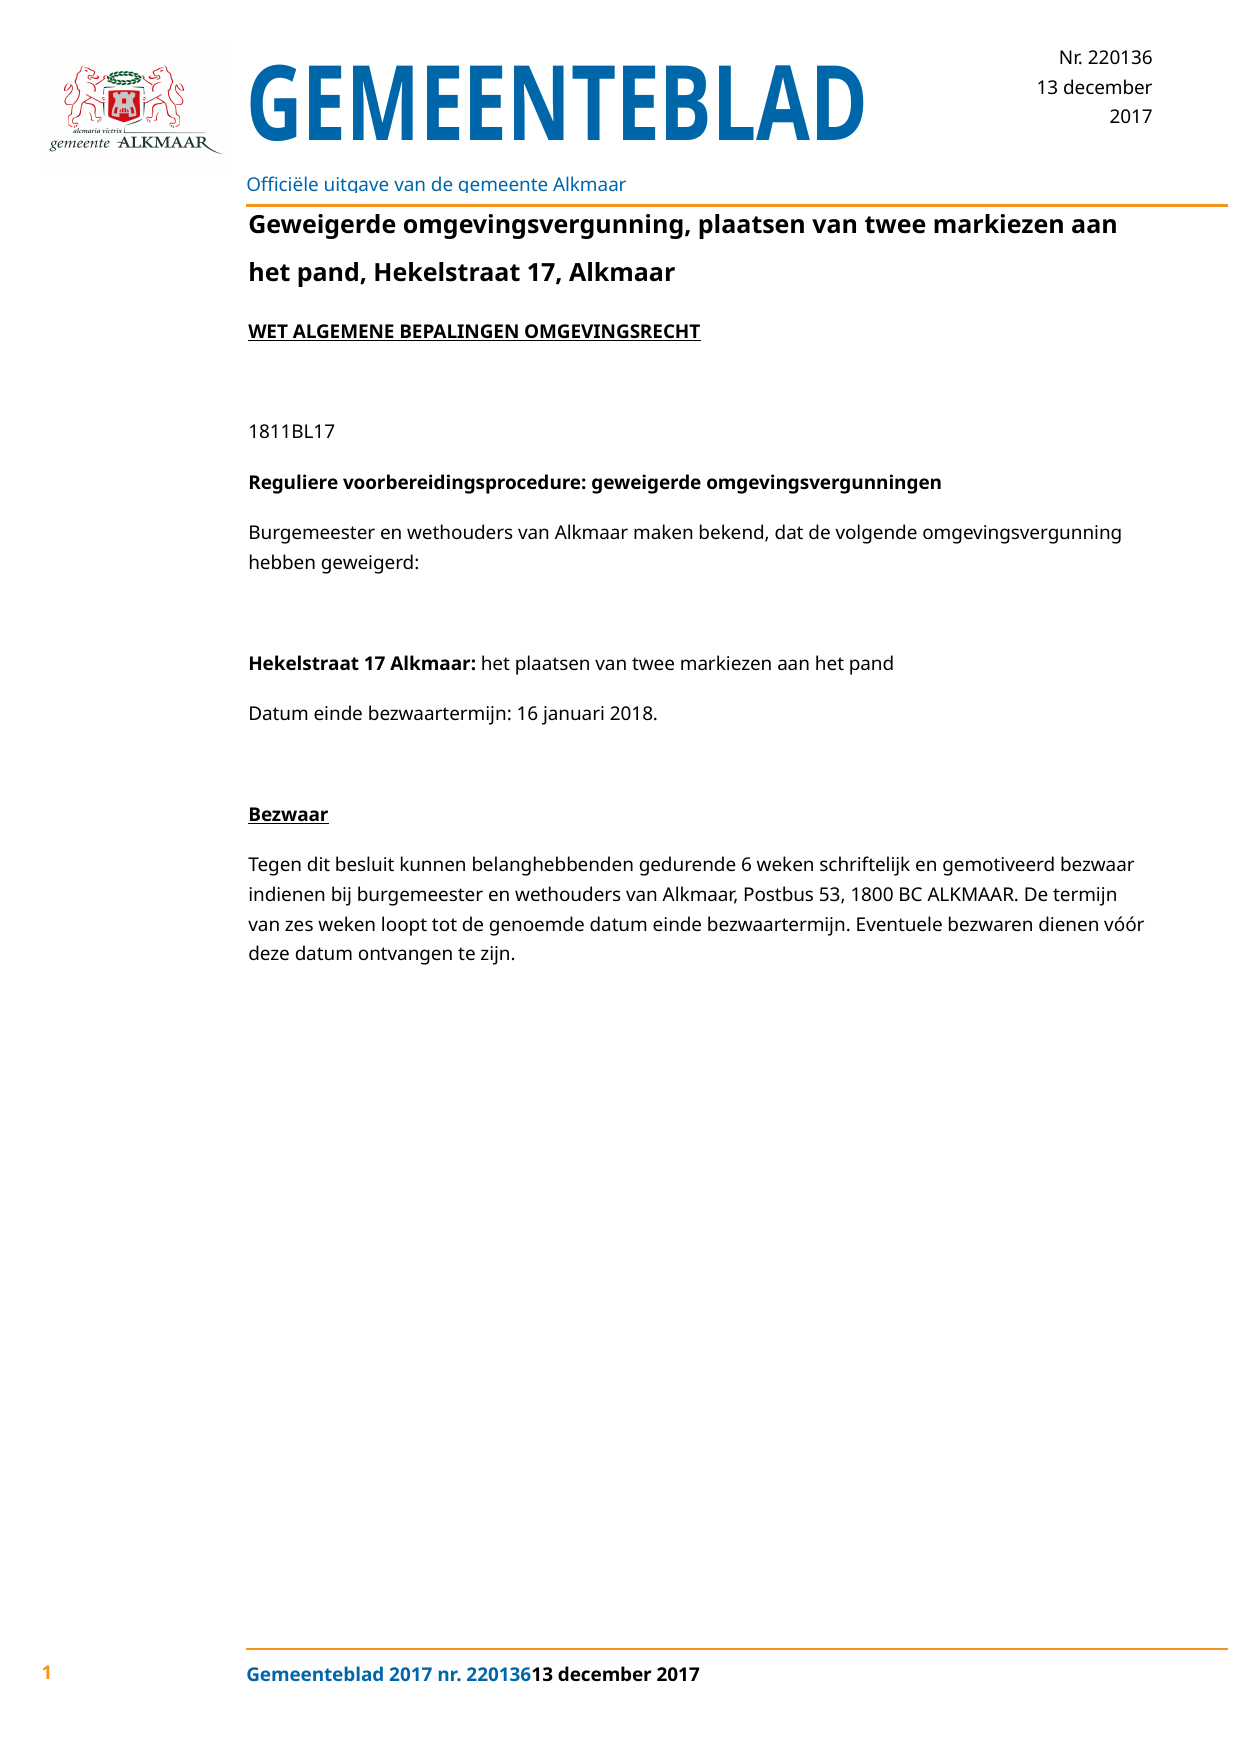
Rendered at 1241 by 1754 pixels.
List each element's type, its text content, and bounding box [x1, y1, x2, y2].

text Tegen dit besluit kunnen belanghebbenden gedurende 6 weken schriftelijk en gemotiveerd bezwaar indienen bij burgemeester en wethouders van Alkmaar, Postbus 53, 1800 BC ALKMAAR. De termijn van zes weken loopt tot de genoemde datum einde bezwaartermijn. Eventuele bezwaren dienen vóór deze datum ontvangen te zijn. [248, 852, 1152, 966]
text Geweigerde omgevingsvergunning, plaatsen van twee markiezen aan het pand, Hekelstraat 17, Alkmaar [248, 207, 1152, 288]
text Reguliere voorbereidingsprocedure: geweigerde omgevingsvergunningen [248, 469, 1152, 495]
picture [41, 47, 231, 172]
text Hekelstraat 17 Alkmaar: het plaatsen van twee markiezen aan het pand [248, 650, 1152, 676]
text Burgemeester en wethouders van Alkmaar maken bekend, dat de volgende omgevingsvergunning hebben geweigerd: [248, 519, 1152, 575]
text 1811BL17 [248, 419, 1152, 444]
text WET ALGEMENE BEPALINGEN OMGEVINGSRECHT [248, 318, 1152, 344]
text Datum einde bezwaartermijn: 16 januari 2018. [248, 700, 1152, 726]
text Bezwaar [248, 801, 1152, 827]
